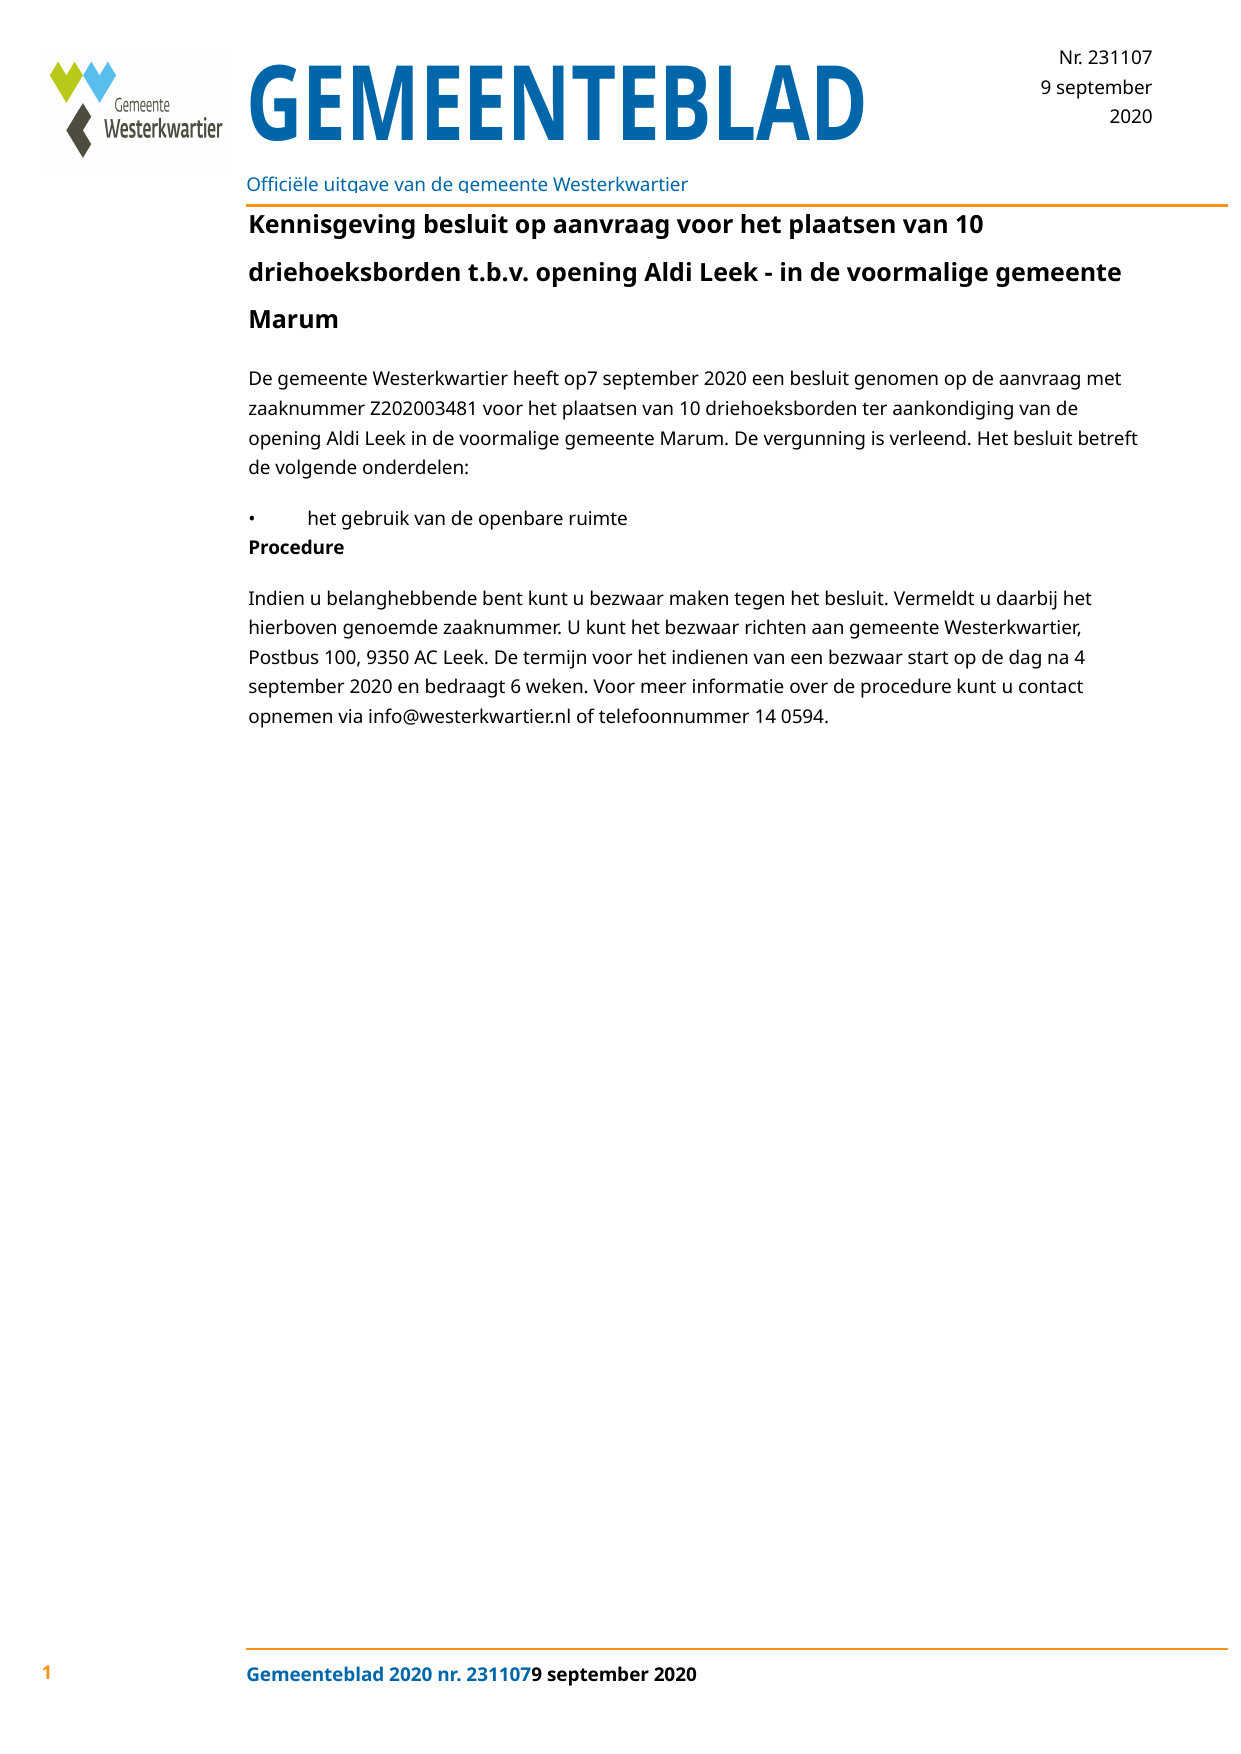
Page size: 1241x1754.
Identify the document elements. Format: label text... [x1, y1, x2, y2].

text Kennisgeving besluit op aanvraag voor het plaatsen van 10 driehoeksborden t.b.v. opening Aldi Leek - in de voormalige gemeente Marum [248, 207, 1152, 336]
picture [41, 47, 231, 172]
text Indien u belanghebbende bent kunt u bezwaar maken tegen het besluit. Vermeldt u daarbij het hierboven genoemde zaaknummer. U kunt het bezwaar richten aan gemeente Westerkwartier, Postbus 100, 9350 AC Leek. De termijn voor het indienen van een bezwaar start op de dag na 4 september 2020 en bedraagt 6 weken. Voor meer informatie over de procedure kunt u contact opnemen via info@westerkwartier.nl of telefoonnummer 14 0594. [248, 585, 1152, 729]
text Procedure [248, 534, 1152, 560]
text De gemeente Westerkwartier heeft op7 september 2020 een besluit genomen op de aanvraag met zaaknummer Z202003481 voor het plaatsen van 10 driehoeksborden ter aankondiging van de opening Aldi Leek in de voormalige gemeente Marum. De vergunning is verleend. Het besluit betreft de volgende onderdelen: [248, 366, 1152, 480]
list het gebruik van de openbare ruimte [248, 505, 1152, 530]
